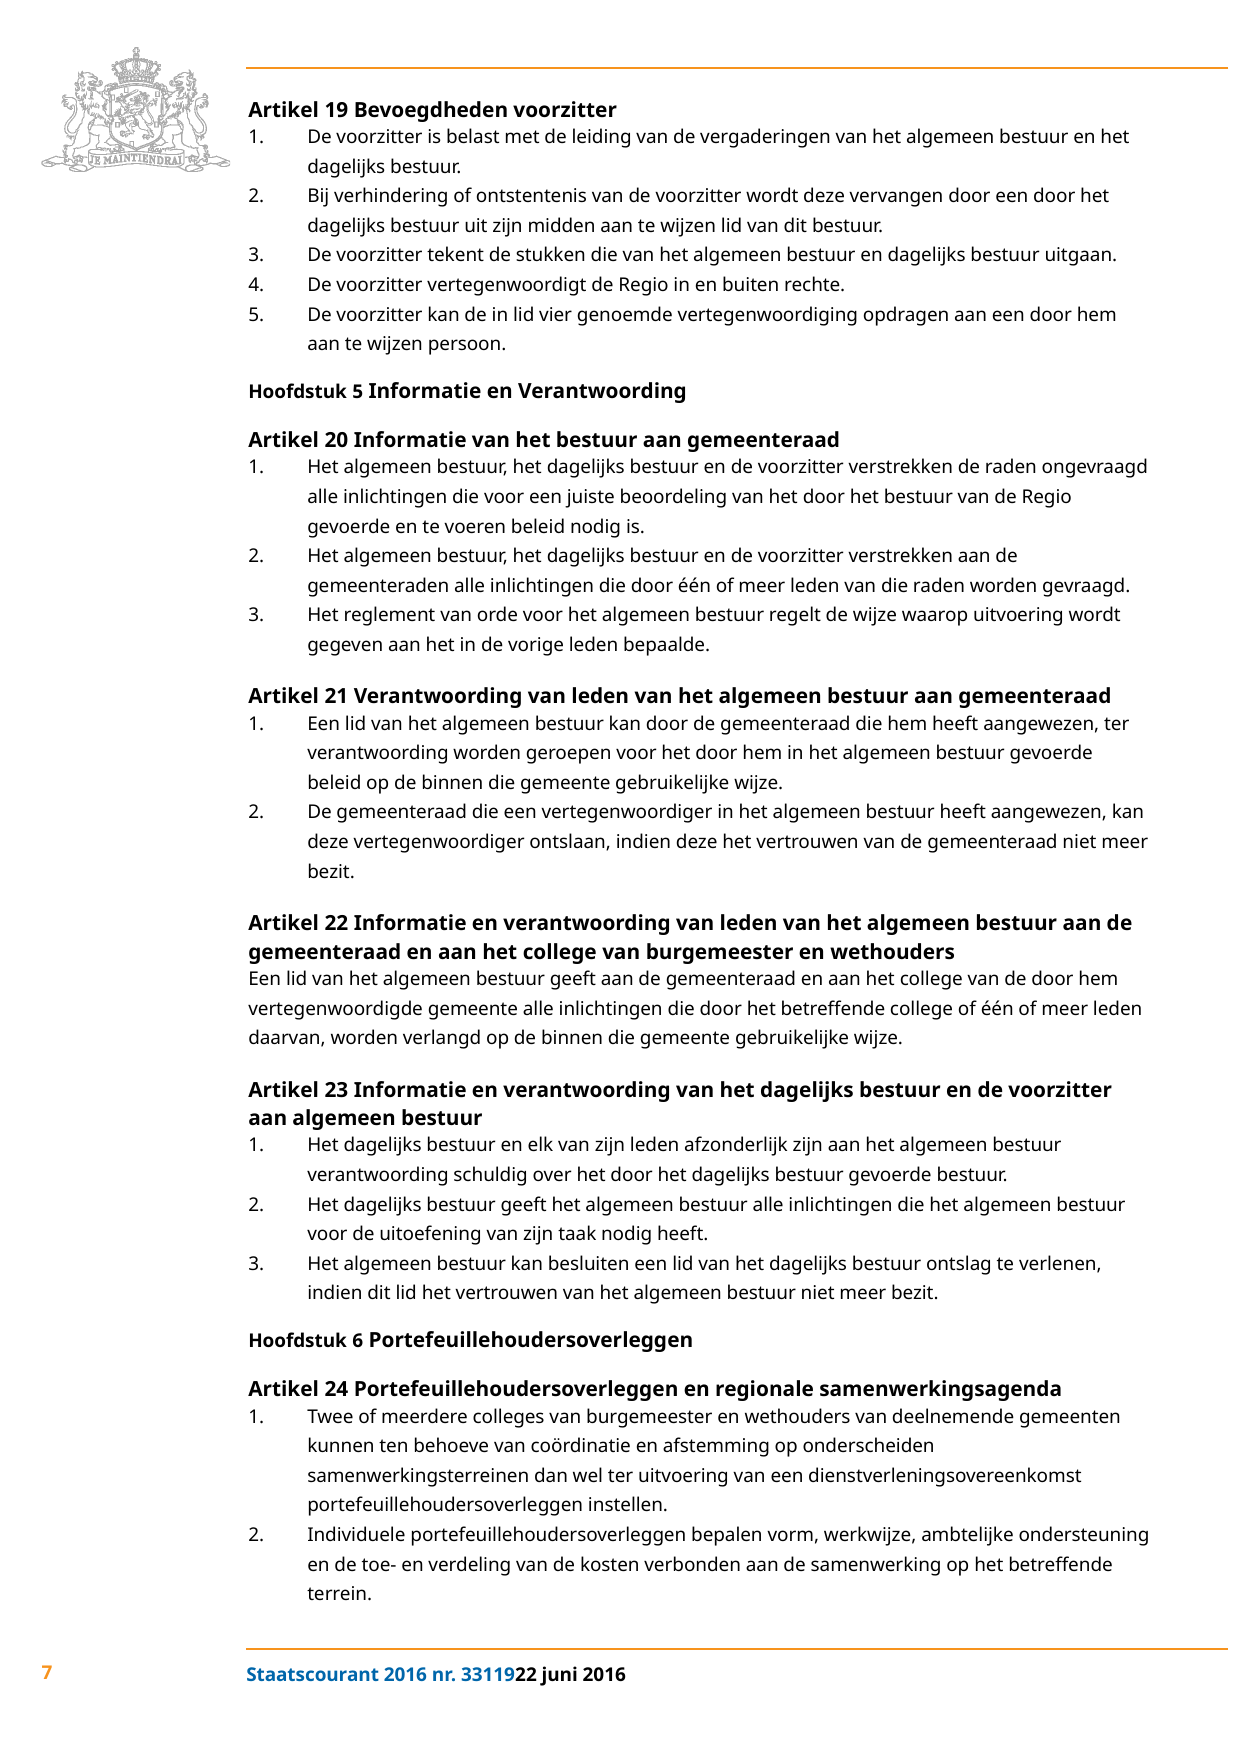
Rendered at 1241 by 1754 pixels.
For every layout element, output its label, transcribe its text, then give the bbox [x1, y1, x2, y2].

list De voorzitter kan de in lid vier genoemde vertegenwoordiging opdragen aan een door hem aan te wijzen persoon. [248, 301, 1152, 356]
text Artikel 23 Informatie en verantwoording van het dagelijks bestuur en de voorzitter aan algemeen bestuur [248, 1075, 1152, 1132]
picture [41, 47, 231, 172]
list Het dagelijks bestuur geeft het algemeen bestuur alle inlichtingen die het algemeen bestuur voor de uitoefening van zijn taak nodig heeft. [248, 1191, 1152, 1246]
text Hoofdstuk 5 Informatie en Verantwoording [248, 376, 1152, 404]
list Het algemeen bestuur kan besluiten een lid van het dagelijks bestuur ontslag te verlenen, indien dit lid het vertrouwen van het algemeen bestuur niet meer bezit. [248, 1250, 1152, 1305]
text Artikel 22 Informatie en verantwoording van leden van het algemeen bestuur aan de gemeenteraad en aan het college van burgemeester en wethouders [248, 908, 1152, 965]
text Artikel 21 Verantwoording van leden van het algemeen bestuur aan gemeenteraad [248, 682, 1152, 710]
text Een lid van het algemeen bestuur geeft aan de gemeenteraad en aan het college van de door hem vertegenwoordigde gemeente alle inlichtingen die door het betreffende college of één of meer leden daarvan, worden verlangd op de binnen die gemeente gebruikelijke wijze. [248, 965, 1152, 1050]
list De voorzitter is belast met de leiding van de vergaderingen van het algemeen bestuur en het dagelijks bestuur. [248, 123, 1152, 178]
list Het algemeen bestuur, het dagelijks bestuur en de voorzitter verstrekken aan de gemeenteraden alle inlichtingen die door één of meer leden van die raden worden gevraagd. [248, 542, 1152, 598]
text Artikel 20 Informatie van het bestuur aan gemeenteraad [248, 425, 1152, 454]
list Het reglement van orde voor het algemeen bestuur regelt de wijze waarop uitvoering wordt gegeven aan het in de vorige leden bepaalde. [248, 602, 1152, 657]
list De voorzitter tekent de stukken die van het algemeen bestuur en dagelijks bestuur uitgaan. [248, 242, 1152, 267]
text Hoofdstuk 6 Portefeuillehoudersoverleggen [248, 1325, 1152, 1354]
list Het dagelijks bestuur en elk van zijn leden afzonderlijk zijn aan het algemeen bestuur verantwoording schuldig over het door het dagelijks bestuur gevoerde bestuur. [248, 1132, 1152, 1187]
list Een lid van het algemeen bestuur kan door de gemeenteraad die hem heeft aangewezen, ter verantwoording worden geroepen voor het door hem in het algemeen bestuur gevoerde beleid op de binnen die gemeente gebruikelijke wijze. [248, 710, 1152, 795]
list Het algemeen bestuur, het dagelijks bestuur en de voorzitter verstrekken de raden ongevraagd alle inlichtingen die voor een juiste beoordeling van het door het bestuur van de Regio gevoerde en te voeren beleid nodig is. [248, 454, 1152, 538]
list Bij verhindering of ontstentenis van de voorzitter wordt deze vervangen door een door het dagelijks bestuur uit zijn midden aan te wijzen lid van dit bestuur. [248, 182, 1152, 238]
list Individuele portefeuillehoudersoverleggen bepalen vorm, werkwijze, ambtelijke ondersteuning en de toe- en verdeling van de kosten verbonden aan de samenwerking op het betreffende terrein. [248, 1521, 1152, 1606]
list De voorzitter vertegenwoordigt de Regio in en buiten rechte. [248, 271, 1152, 297]
text Artikel 24 Portefeuillehoudersoverleggen en regionale samenwerkingsagenda [248, 1374, 1152, 1403]
list Twee of meerdere colleges van burgemeester en wethouders van deelnemende gemeenten kunnen ten behoeve van coördinatie en afstemming op onderscheiden samenwerkingsterreinen dan wel ter uitvoering van een dienstverleningsovereenkomst portefeuillehoudersoverleggen instellen. [248, 1403, 1152, 1517]
list De gemeenteraad die een vertegenwoordiger in het algemeen bestuur heeft aangewezen, kan deze vertegenwoordiger ontslaan, indien deze het vertrouwen van de gemeenteraad niet meer bezit. [248, 799, 1152, 884]
text Artikel 19 Bevoegdheden voorzitter [248, 95, 1152, 123]
